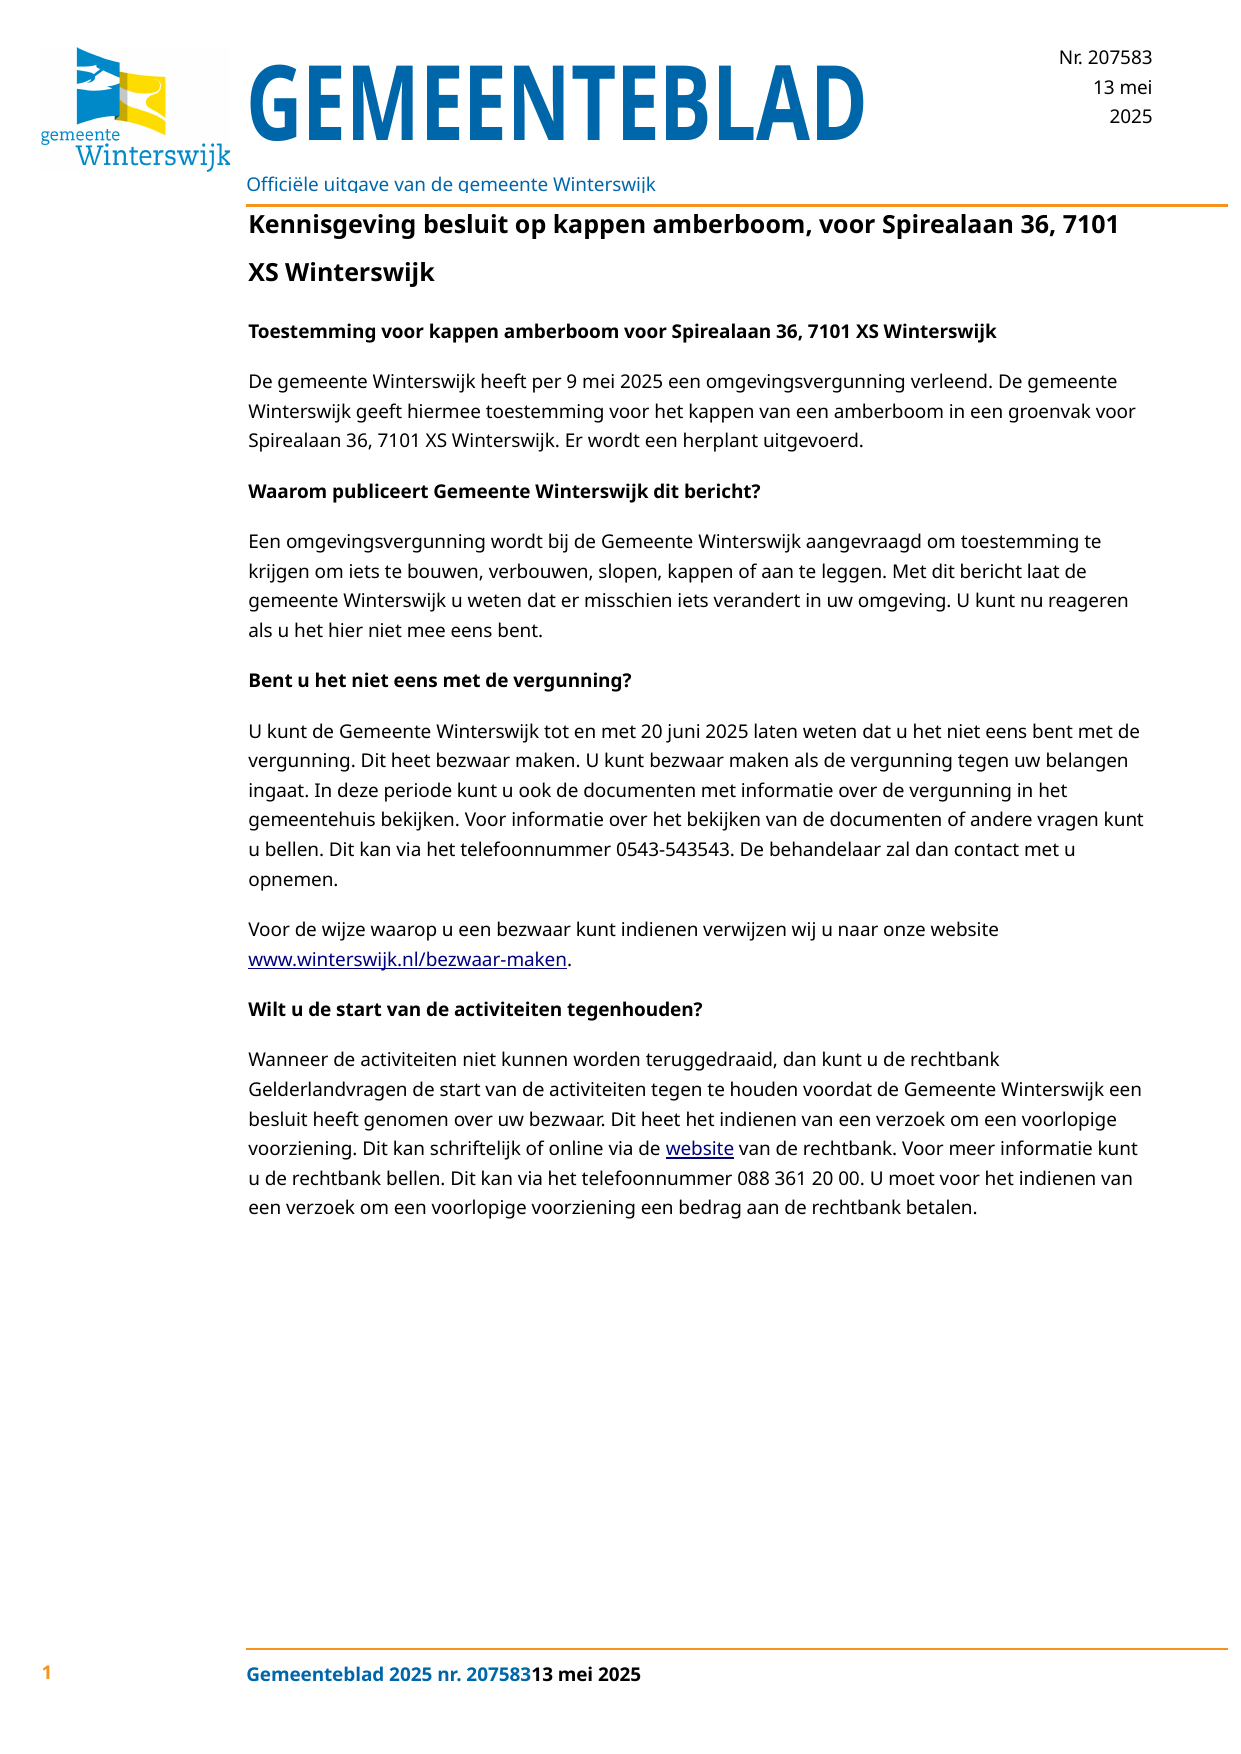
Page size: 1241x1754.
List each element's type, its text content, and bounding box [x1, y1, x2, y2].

text Toestemming voor kappen amberboom voor Spirealaan 36, 7101 XS Winterswijk [248, 318, 1152, 344]
picture [41, 47, 231, 172]
text Wanneer de activiteiten niet kunnen worden teruggedraaid, dan kunt u de rechtbank Gelderlandvragen de start van de activiteiten tegen te houden voordat de Gemeente Winterswijk een besluit heeft genomen over uw bezwaar. Dit heet het indienen van een verzoek om een voorlopige voorziening. Dit kan schriftelijk of online via de website van de rechtbank. Voor meer informatie kunt u de rechtbank bellen. Dit kan via het telefoonnummer 088 361 20 00. U moet voor het indienen van een verzoek om een voorlopige voorziening een bedrag aan de rechtbank betalen. [248, 1047, 1152, 1220]
text U kunt de Gemeente Winterswijk tot en met 20 juni 2025 laten weten dat u het niet eens bent met de vergunning. Dit heet bezwaar maken. U kunt bezwaar maken als de vergunning tegen uw belangen ingaat. In deze periode kunt u ook de documenten met informatie over de vergunning in het gemeentehuis bekijken. Voor informatie over het bekijken van de documenten of andere vragen kunt u bellen. Dit kan via het telefoonnummer 0543-543543. De behandelaar zal dan contact met u opnemen. [248, 718, 1152, 892]
text Kennisgeving besluit op kappen amberboom, voor Spirealaan 36, 7101 XS Winterswijk [248, 207, 1152, 288]
text Voor de wijze waarop u een bezwaar kunt indienen verwijzen wij u naar onze website www.winterswijk.nl/bezwaar-maken. [248, 916, 1152, 972]
text Bent u het niet eens met de vergunning? [248, 667, 1152, 693]
text De gemeente Winterswijk heeft per 9 mei 2025 een omgevingsvergunning verleend. De gemeente Winterswijk geeft hiermee toestemming voor het kappen van een amberboom in een groenvak voor Spirealaan 36, 7101 XS Winterswijk. Er wordt een herplant uitgevoerd. [248, 368, 1152, 453]
text Wilt u de start van de activiteiten tegenhouden? [248, 996, 1152, 1022]
text Een omgevingsvergunning wordt bij de Gemeente Winterswijk aangevraagd om toestemming te krijgen om iets te bouwen, verbouwen, slopen, kappen of aan te leggen. Met dit bericht laat de gemeente Winterswijk u weten dat er misschien iets verandert in uw omgeving. U kunt nu reageren als u het hier niet mee eens bent. [248, 528, 1152, 643]
text Waarom publiceert Gemeente Winterswijk dit bericht? [248, 478, 1152, 504]
picture [225, 153, 231, 162]
